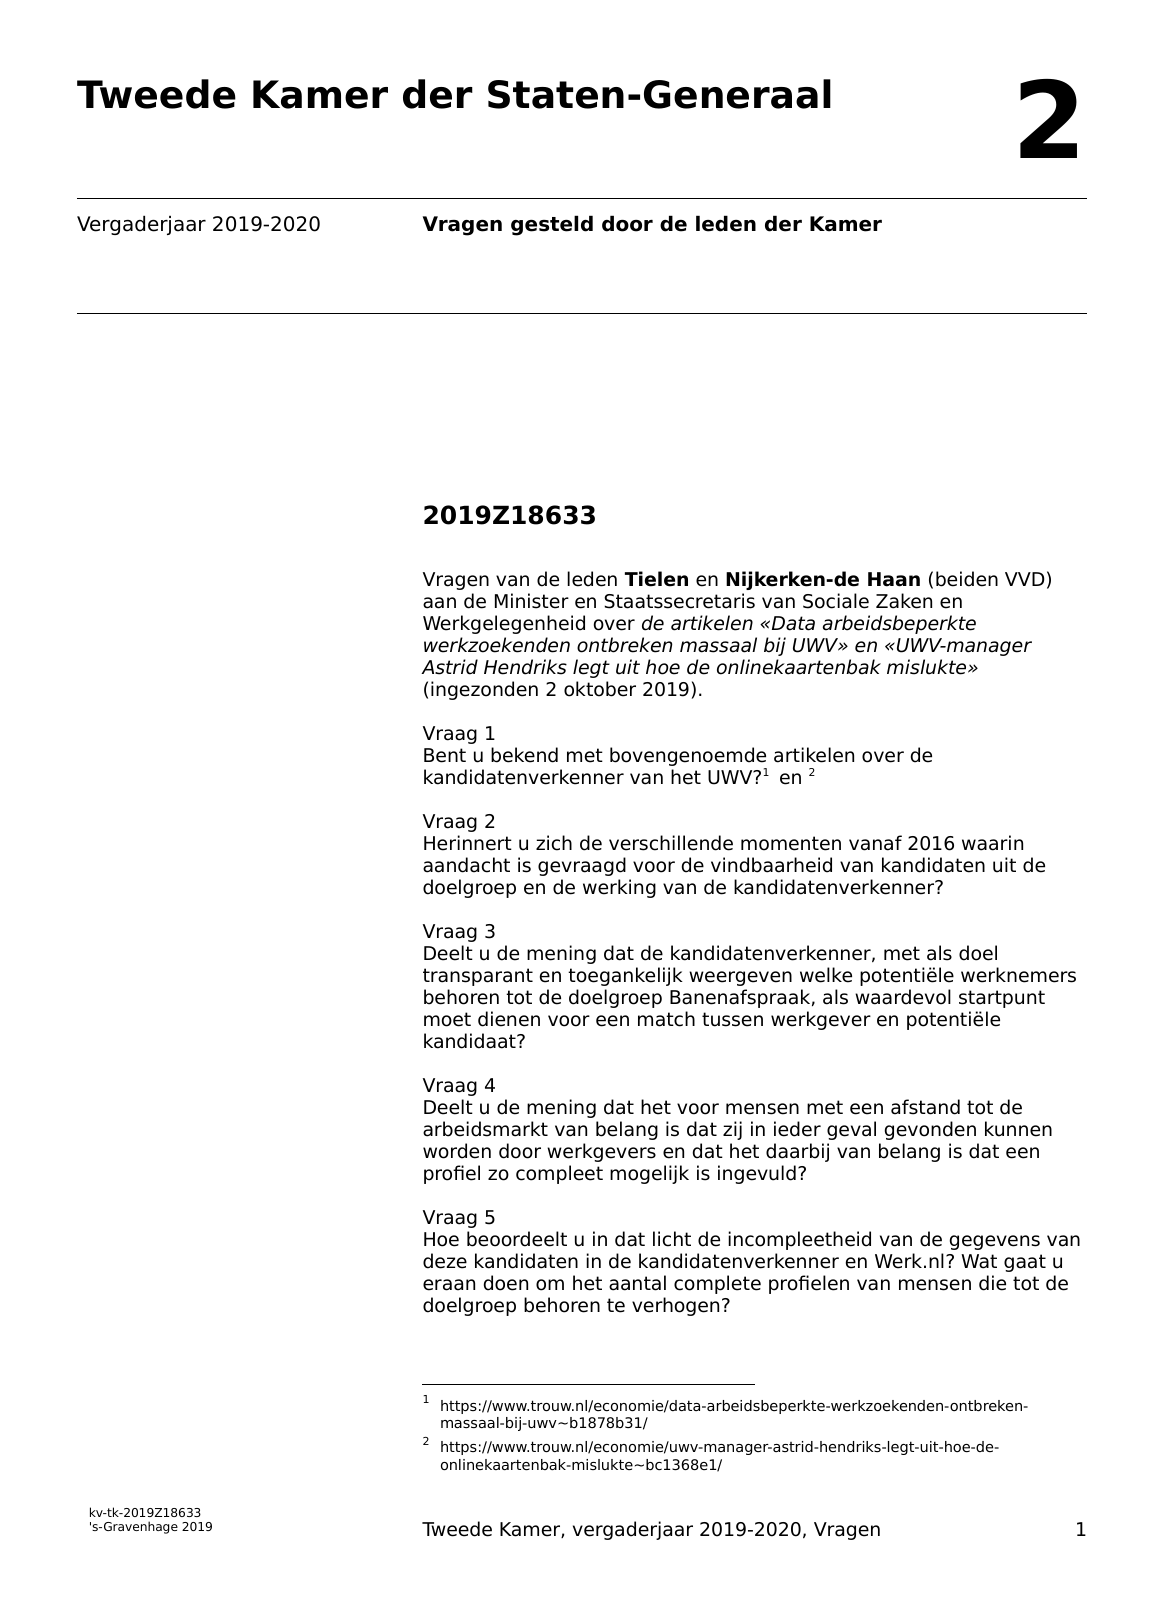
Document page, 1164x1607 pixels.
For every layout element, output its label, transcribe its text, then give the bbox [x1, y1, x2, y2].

text Hoe beoordeelt u in dat licht de incompleetheid van de gegevens van deze kandidaten in de kandidatenverkenner en Werk.nl? Wat gaat u eraan doen om het aantal complete profielen van mensen die tot de doelgroep behoren te verhogen? [422, 1229, 1087, 1317]
text Deelt u de mening dat de kandidatenverkenner, met als doel transparant en toegankelijk weergeven welke potentiële werknemers behoren tot de doelgroep Banenafspraak, als waardevol startpunt moet dienen voor een match tussen werkgever en potentiële kandidaat? [422, 943, 1087, 1053]
text Herinnert u zich de verschillende momenten vanaf 2016 waarin aandacht is gevraagd voor de vindbaarheid van kandidaten uit de doelgroep en de werking van de kandidatenverkenner? [422, 833, 1087, 899]
table_header Tweede Kamer der Staten-Generaal [77, 59, 886, 198]
text 's-Gravenhage 2019 [88, 1520, 323, 1534]
text Deelt u de mening dat het voor mensen met een afstand tot de arbeidsmarkt van belang is dat zij in ieder geval gevonden kunnen worden door werkgevers en dat het daarbij van belang is dat een profiel zo compleet mogelijk is ingevuld? [422, 1097, 1087, 1185]
text Vraag 5 [422, 1207, 1087, 1229]
text 2019Z18633 [422, 501, 1087, 531]
table_cell Vragen gesteld door de leden der Kamer [422, 199, 1087, 313]
text Vraag 3 [422, 921, 1087, 943]
table_cell Vergaderjaar 2019-2020 [77, 199, 422, 313]
text Vraag 2 [422, 811, 1087, 833]
text Bent u bekend met bovengenoemde artikelen over de kandidatenverkenner van het UWV? en [422, 745, 1087, 789]
text kv-tk-2019Z18633 [88, 1506, 323, 1520]
text https://www.trouw.nl/economie/uwv-manager-astrid-hendriks-legt-uit-hoe-de-onlinekaartenbak-mislukte~bc1368e1/ [422, 1435, 1087, 1474]
text Vraag 1 [422, 723, 1087, 745]
text Vraag 4 [422, 1075, 1087, 1097]
text https://www.trouw.nl/economie/data-arbeidsbeperkte-werkzoekenden-ontbreken-massaal-bij-uwv~b1878b31/ [422, 1393, 1087, 1432]
text Vragen van de leden Tielen en Nijkerken-de Haan (beiden VVD) aan de Minister en Staatssecretaris van Sociale Zaken en Werkgelegenheid over de artikelen «Data arbeidsbeperkte werkzoekenden ontbreken massaal bij UWV» en «UWV-manager Astrid Hendriks legt uit hoe de onlinekaartenbak mislukte» (ingezonden 2 oktober 2019). [422, 569, 1087, 701]
table_header 2 [886, 59, 1087, 198]
